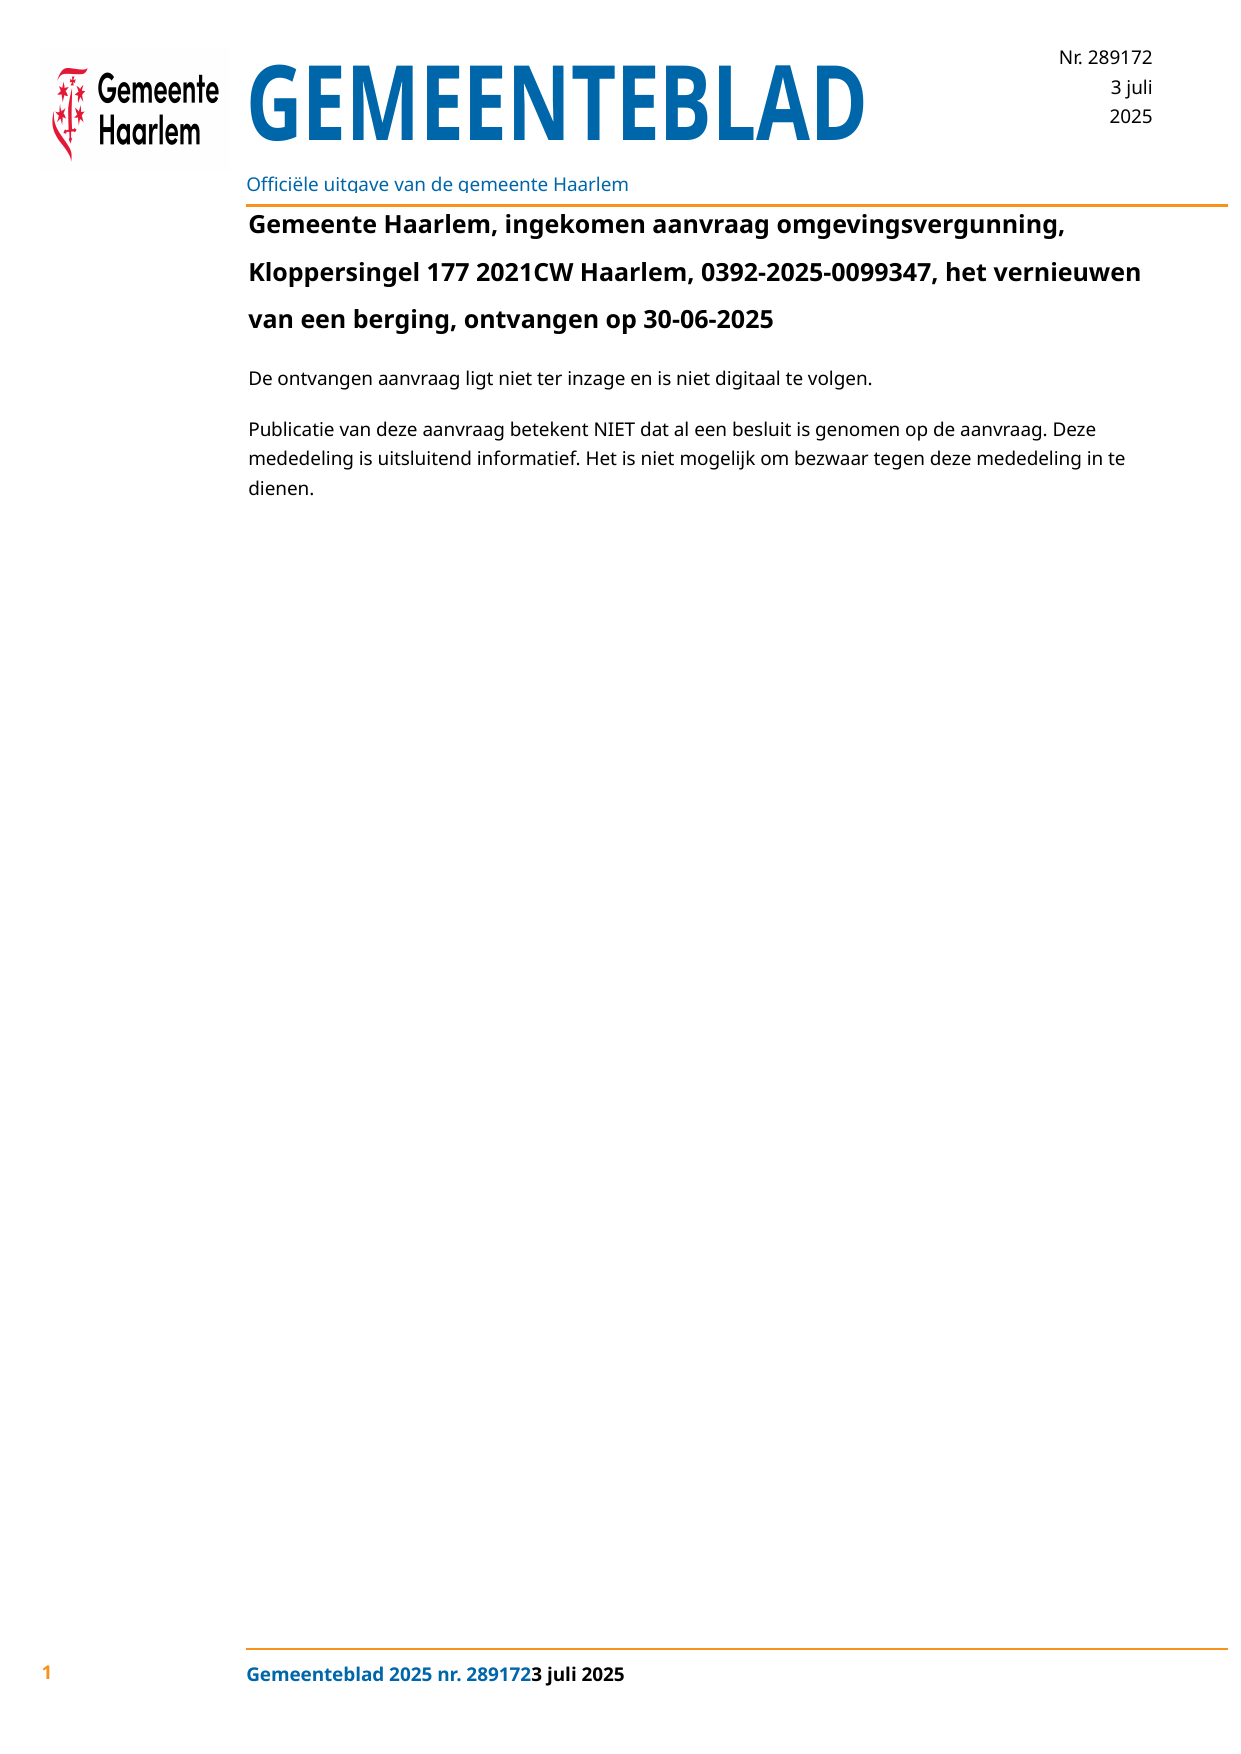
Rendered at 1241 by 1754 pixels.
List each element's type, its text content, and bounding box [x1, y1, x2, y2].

picture [41, 47, 231, 172]
text Publicatie van deze aanvraag betekent NIET dat al een besluit is genomen op de aanvraag. Deze mededeling is uitsluitend informatief. Het is niet mogelijk om bezwaar tegen deze mededeling in te dienen. [248, 416, 1152, 501]
text Gemeente Haarlem, ingekomen aanvraag omgevingsvergunning, Kloppersingel 177 2021CW Haarlem, 0392-2025-0099347, het vernieuwen van een berging, ontvangen op 30-06-2025 [248, 207, 1152, 336]
text De ontvangen aanvraag ligt niet ter inzage en is niet digitaal te volgen. [248, 366, 1152, 391]
